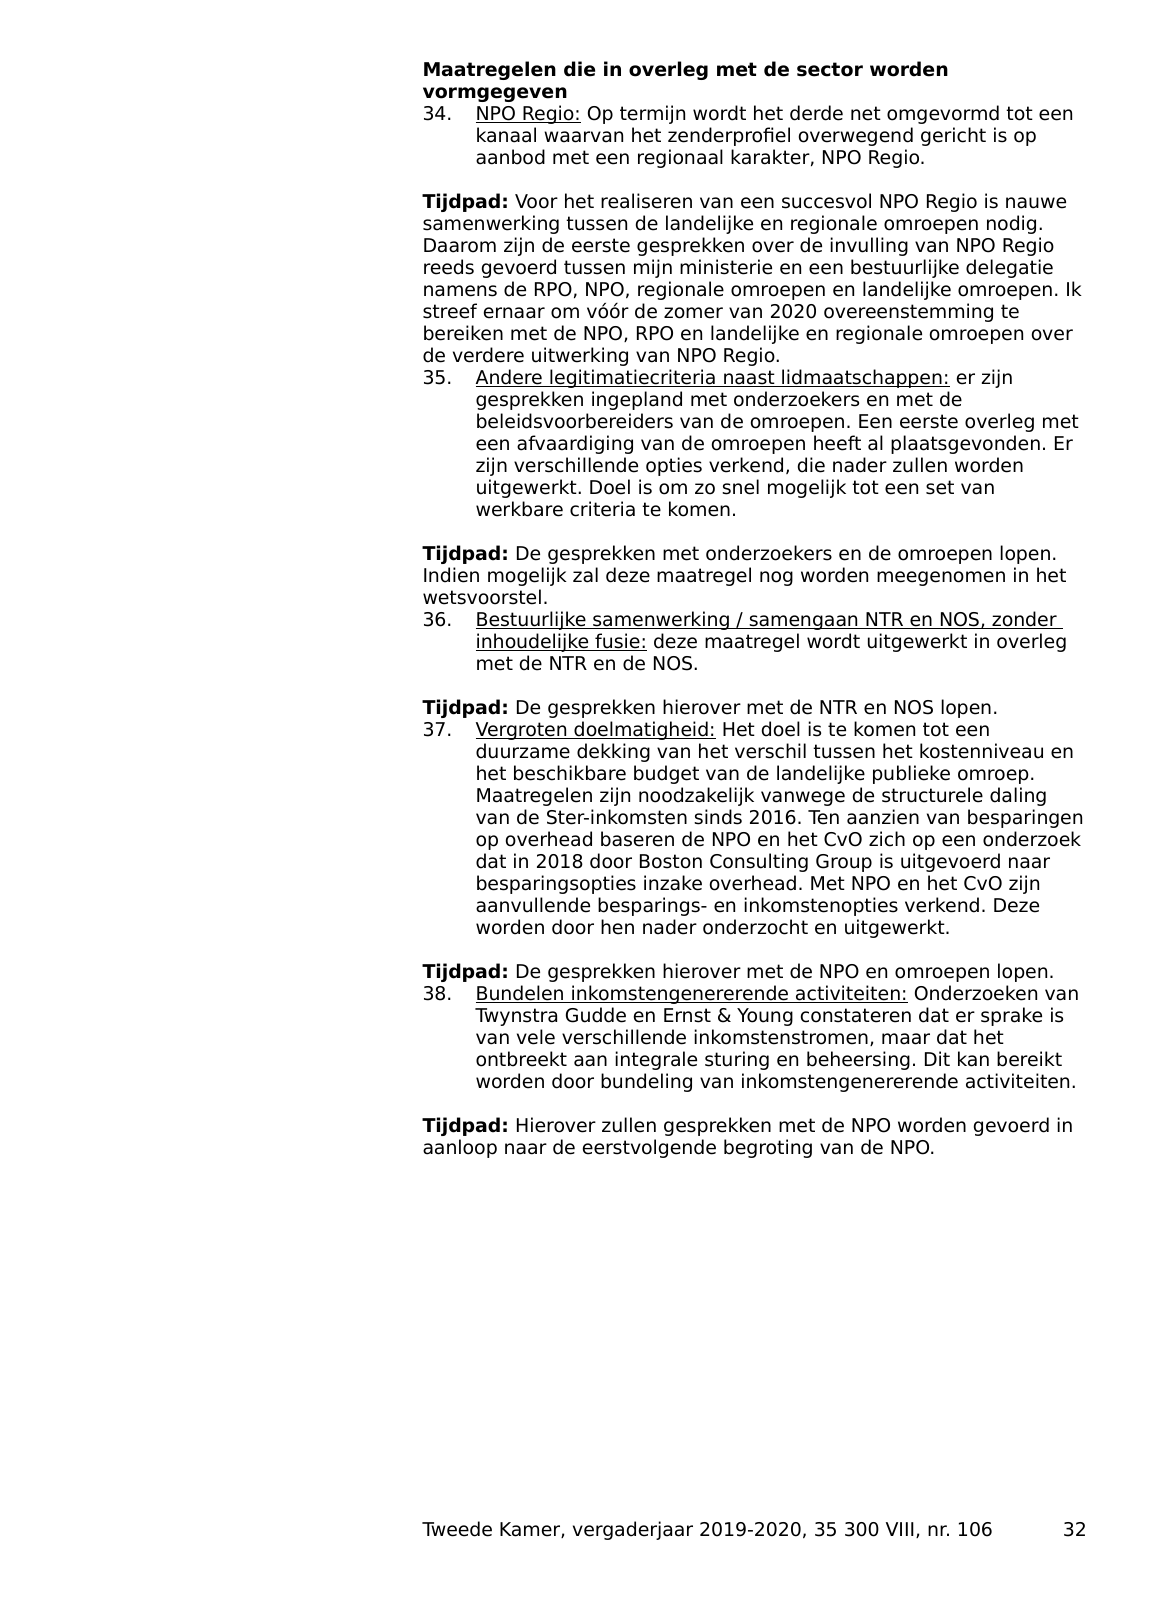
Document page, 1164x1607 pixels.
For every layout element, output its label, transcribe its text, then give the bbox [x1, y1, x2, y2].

text Tijdpad: De gesprekken met onderzoekers en de omroepen lopen. Indien mogelijk zal deze maatregel nog worden meegenomen in het wetsvoorstel. [422, 543, 1087, 609]
text Tijdpad: De gesprekken hierover met de NPO en omroepen lopen. [422, 961, 1087, 983]
text 38. Bundelen inkomstengenererende activiteiten: Onderzoeken van Twynstra Gudde en Ernst & Young constateren dat er sprake is van vele verschillende inkomstenstromen, maar dat het ontbreekt aan integrale sturing en beheersing. Dit kan bereikt worden door bundeling van inkomstengenererende activiteiten. [422, 983, 1087, 1093]
text Tijdpad: Hierover zullen gesprekken met de NPO worden gevoerd in aanloop naar de eerstvolgende begroting van de NPO. [422, 1115, 1087, 1159]
text Tijdpad: Voor het realiseren van een succesvol NPO Regio is nauwe samenwerking tussen de landelijke en regionale omroepen nodig. Daarom zijn de eerste gesprekken over de invulling van NPO Regio reeds gevoerd tussen mijn ministerie en een bestuurlijke delegatie namens de RPO, NPO, regionale omroepen en landelijke omroepen. Ik streef ernaar om vóór de zomer van 2020 overeenstemming te bereiken met de NPO, RPO en landelijke en regionale omroepen over de verdere uitwerking van NPO Regio. [422, 191, 1087, 367]
text 35. Andere legitimatiecriteria naast lidmaatschappen: er zijn gesprekken ingepland met onderzoekers en met de beleidsvoorbereiders van de omroepen. Een eerste overleg met een afvaardiging van de omroepen heeft al plaatsgevonden. Er zijn verschillende opties verkend, die nader zullen worden uitgewerkt. Doel is om zo snel mogelijk tot een set van werkbare criteria te komen. [422, 367, 1087, 521]
text 34. NPO Regio: Op termijn wordt het derde net omgevormd tot een kanaal waarvan het zenderprofiel overwegend gericht is op aanbod met een regionaal karakter, NPO Regio. [422, 103, 1087, 169]
subtitle Maatregelen die in overleg met de sector worden vormgegeven [422, 59, 1087, 103]
text Tijdpad: De gesprekken hierover met de NTR en NOS lopen. [422, 697, 1087, 719]
text 36. Bestuurlijke samenwerking / samengaan NTR en NOS, zonder inhoudelijke fusie: deze maatregel wordt uitgewerkt in overleg met de NTR en de NOS. [422, 609, 1087, 675]
text 37. Vergroten doelmatigheid: Het doel is te komen tot een duurzame dekking van het verschil tussen het kostenniveau en het beschikbare budget van de landelijke publieke omroep. Maatregelen zijn noodzakelijk vanwege de structurele daling van de Ster-inkomsten sinds 2016. Ten aanzien van besparingen op overhead baseren de NPO en het CvO zich op een onderzoek dat in 2018 door Boston Consulting Group is uitgevoerd naar besparingsopties inzake overhead. Met NPO en het CvO zijn aanvullende besparings- en inkomstenopties verkend. Deze worden door hen nader onderzocht en uitgewerkt. [422, 719, 1087, 939]
